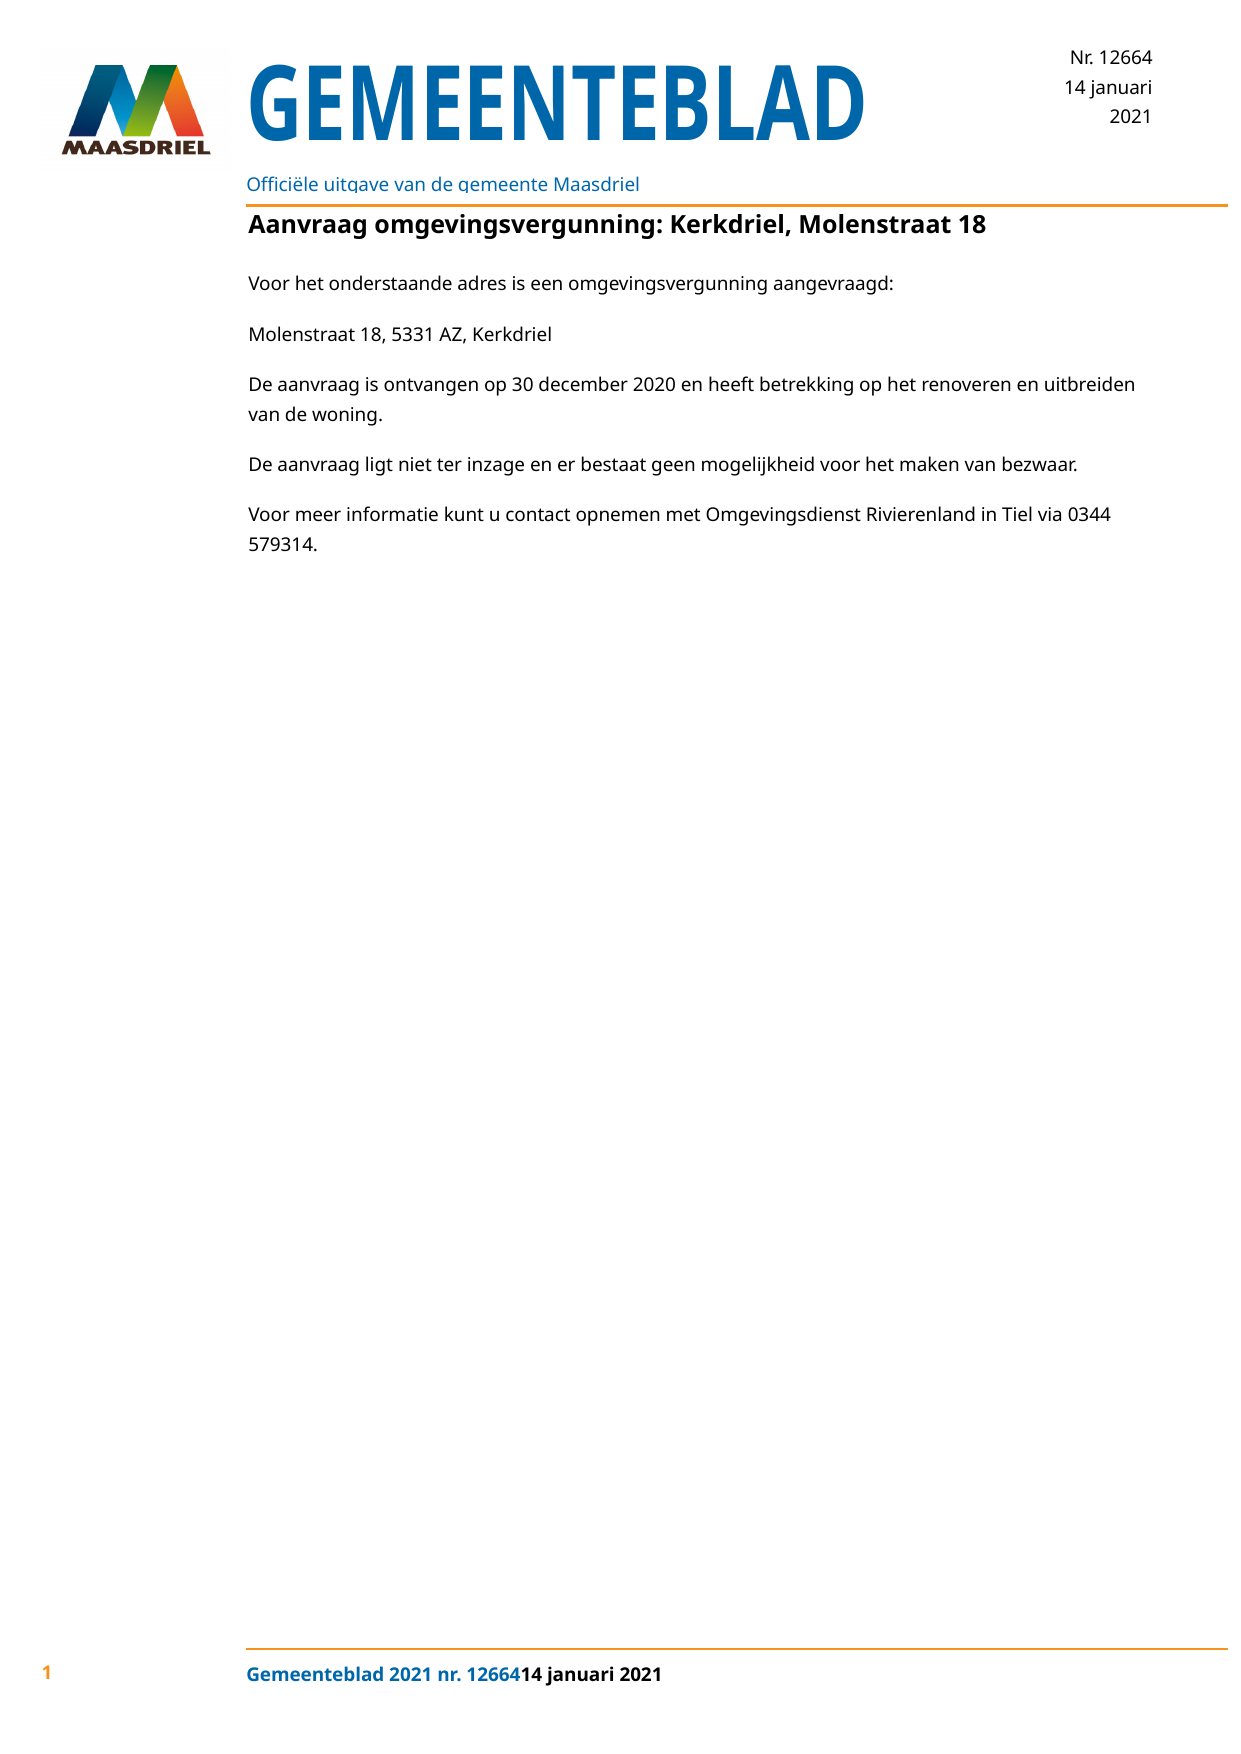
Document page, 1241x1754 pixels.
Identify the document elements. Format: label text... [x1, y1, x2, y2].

text Aanvraag omgevingsvergunning: Kerkdriel, Molenstraat 18 [248, 207, 1152, 241]
picture [41, 47, 231, 172]
text De aanvraag is ontvangen op 30 december 2020 en heeft betrekking op het renoveren en uitbreiden van de woning. [248, 371, 1152, 426]
text Molenstraat 18, 5331 AZ, Kerkdriel [248, 321, 1152, 346]
text Voor meer informatie kunt u contact opnemen met Omgevingsdienst Rivierenland in Tiel via 0344 579314. [248, 502, 1152, 557]
text De aanvraag ligt niet ter inzage en er bestaat geen mogelijkheid voor het maken van bezwaar. [248, 451, 1152, 477]
text Voor het onderstaande adres is een omgevingsvergunning aangevraagd: [248, 270, 1152, 296]
